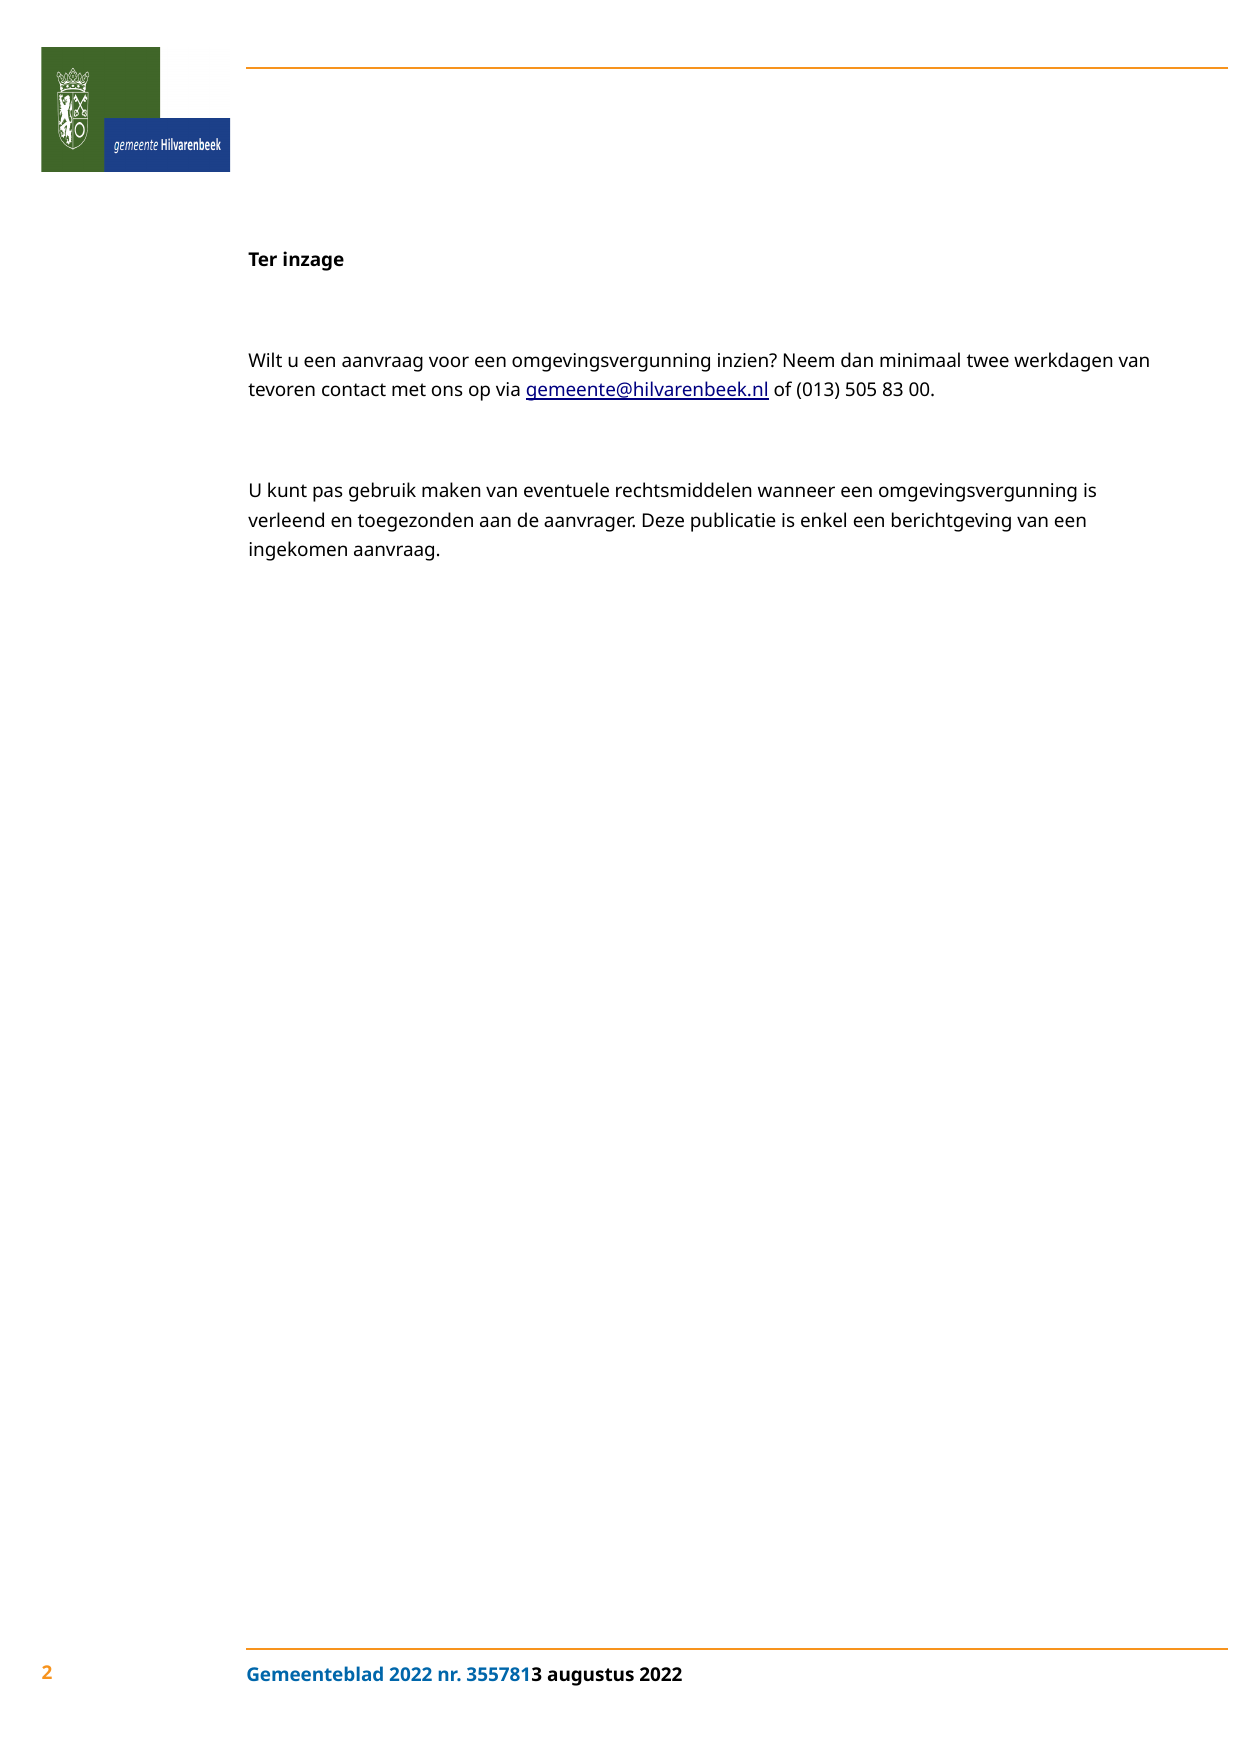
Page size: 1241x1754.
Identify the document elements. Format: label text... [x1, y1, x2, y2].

text U kunt pas gebruik maken van eventuele rechtsmiddelen wanneer een omgevingsvergunning is verleend en toegezonden aan de aanvrager. Deze publicatie is enkel een berichtgeving van een ingekomen aanvraag. [248, 477, 1152, 562]
text Wilt u een aanvraag voor een omgevingsvergunning inzien? Neem dan minimaal twee werkdagen van tevoren contact met ons op via gemeente@hilvarenbeek.nl of (013) 505 83 00. [248, 347, 1152, 402]
picture [41, 47, 231, 172]
text Ter inzage [248, 246, 1152, 272]
